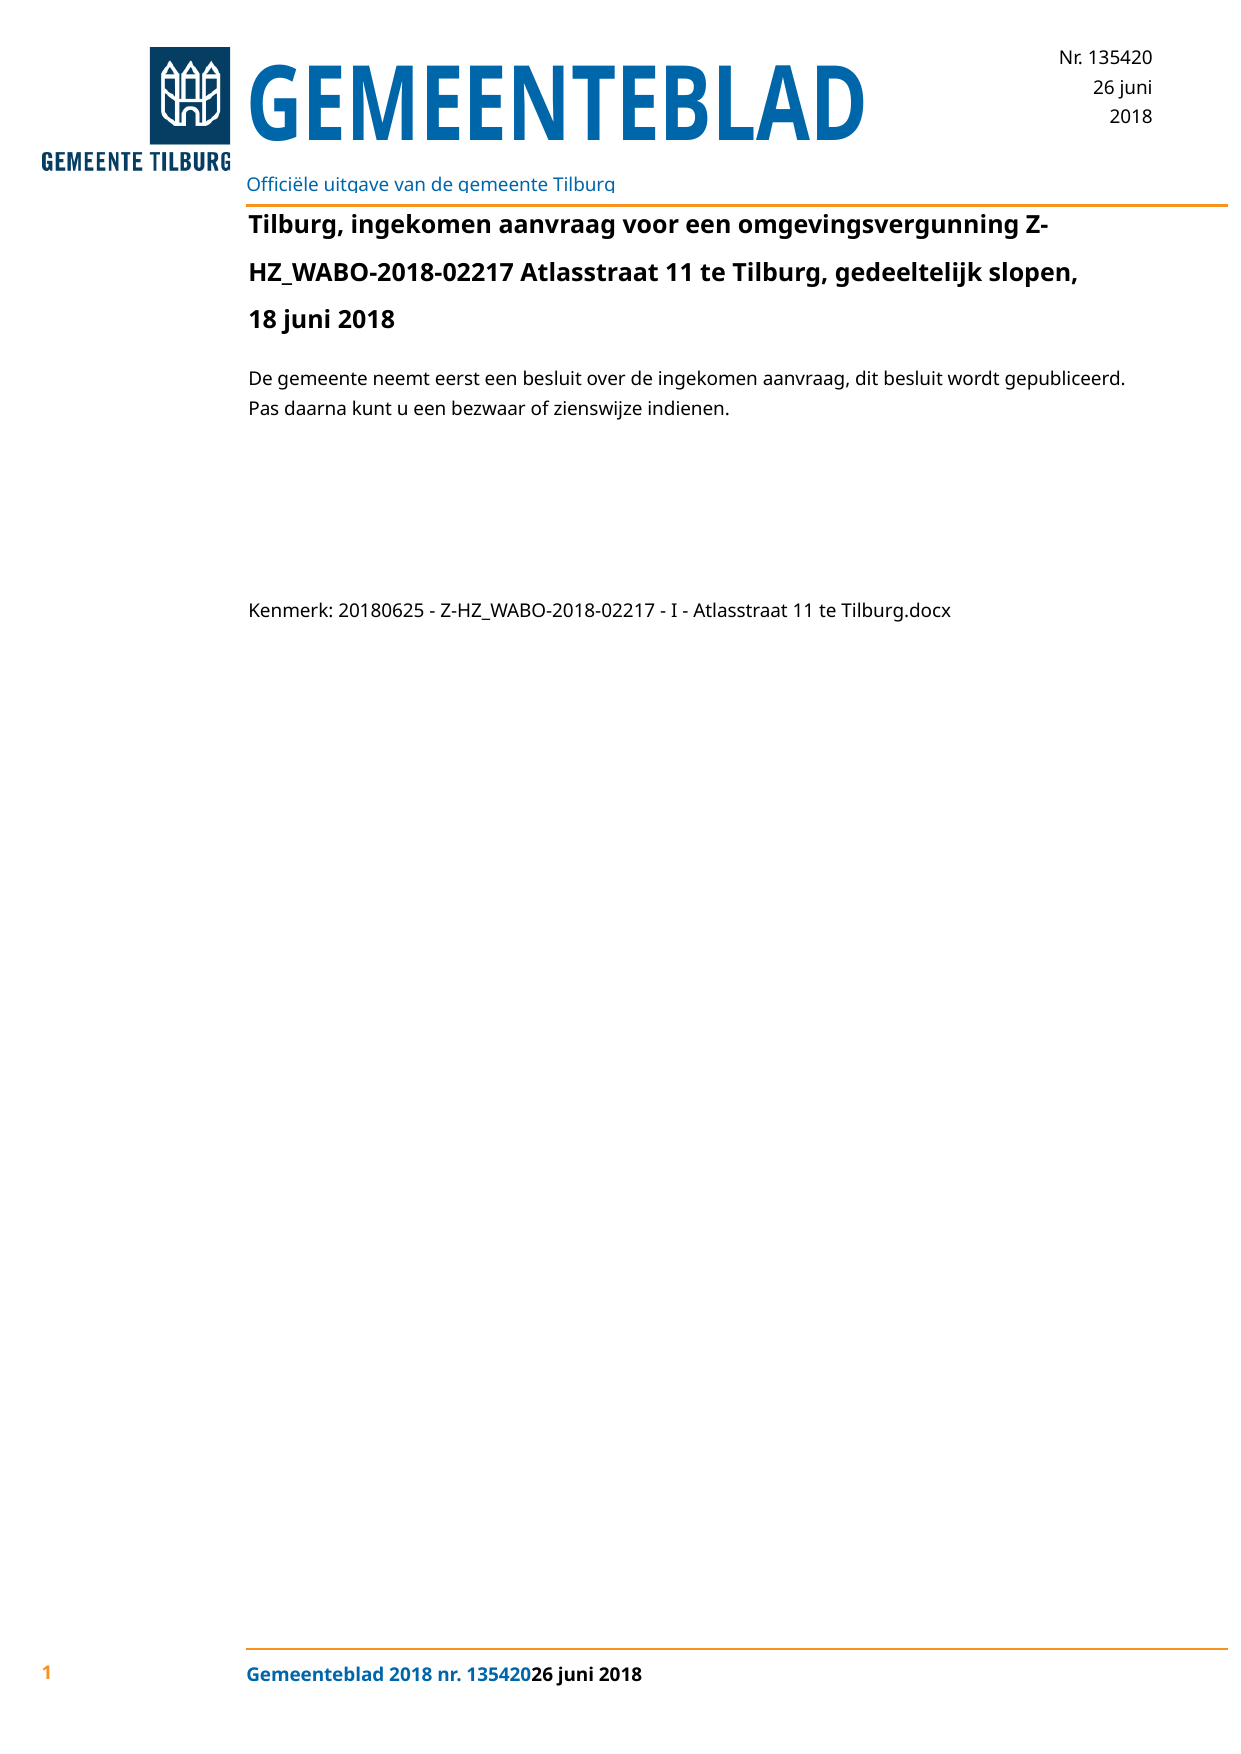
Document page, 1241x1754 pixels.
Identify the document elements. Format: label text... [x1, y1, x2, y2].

picture [41, 47, 231, 172]
text De gemeente neemt eerst een besluit over de ingekomen aanvraag, dit besluit wordt gepubliceerd. Pas daarna kunt u een bezwaar of zienswijze indienen. [248, 366, 1152, 421]
text Tilburg, ingekomen aanvraag voor een omgevingsvergunning Z-HZ_WABO-2018-02217 Atlasstraat 11 te Tilburg, gedeeltelijk slopen, 18 juni 2018 [248, 207, 1152, 336]
text Kenmerk: 20180625 - Z-HZ_WABO-2018-02217 - I - Atlasstraat 11 te Tilburg.docx [248, 597, 1152, 622]
